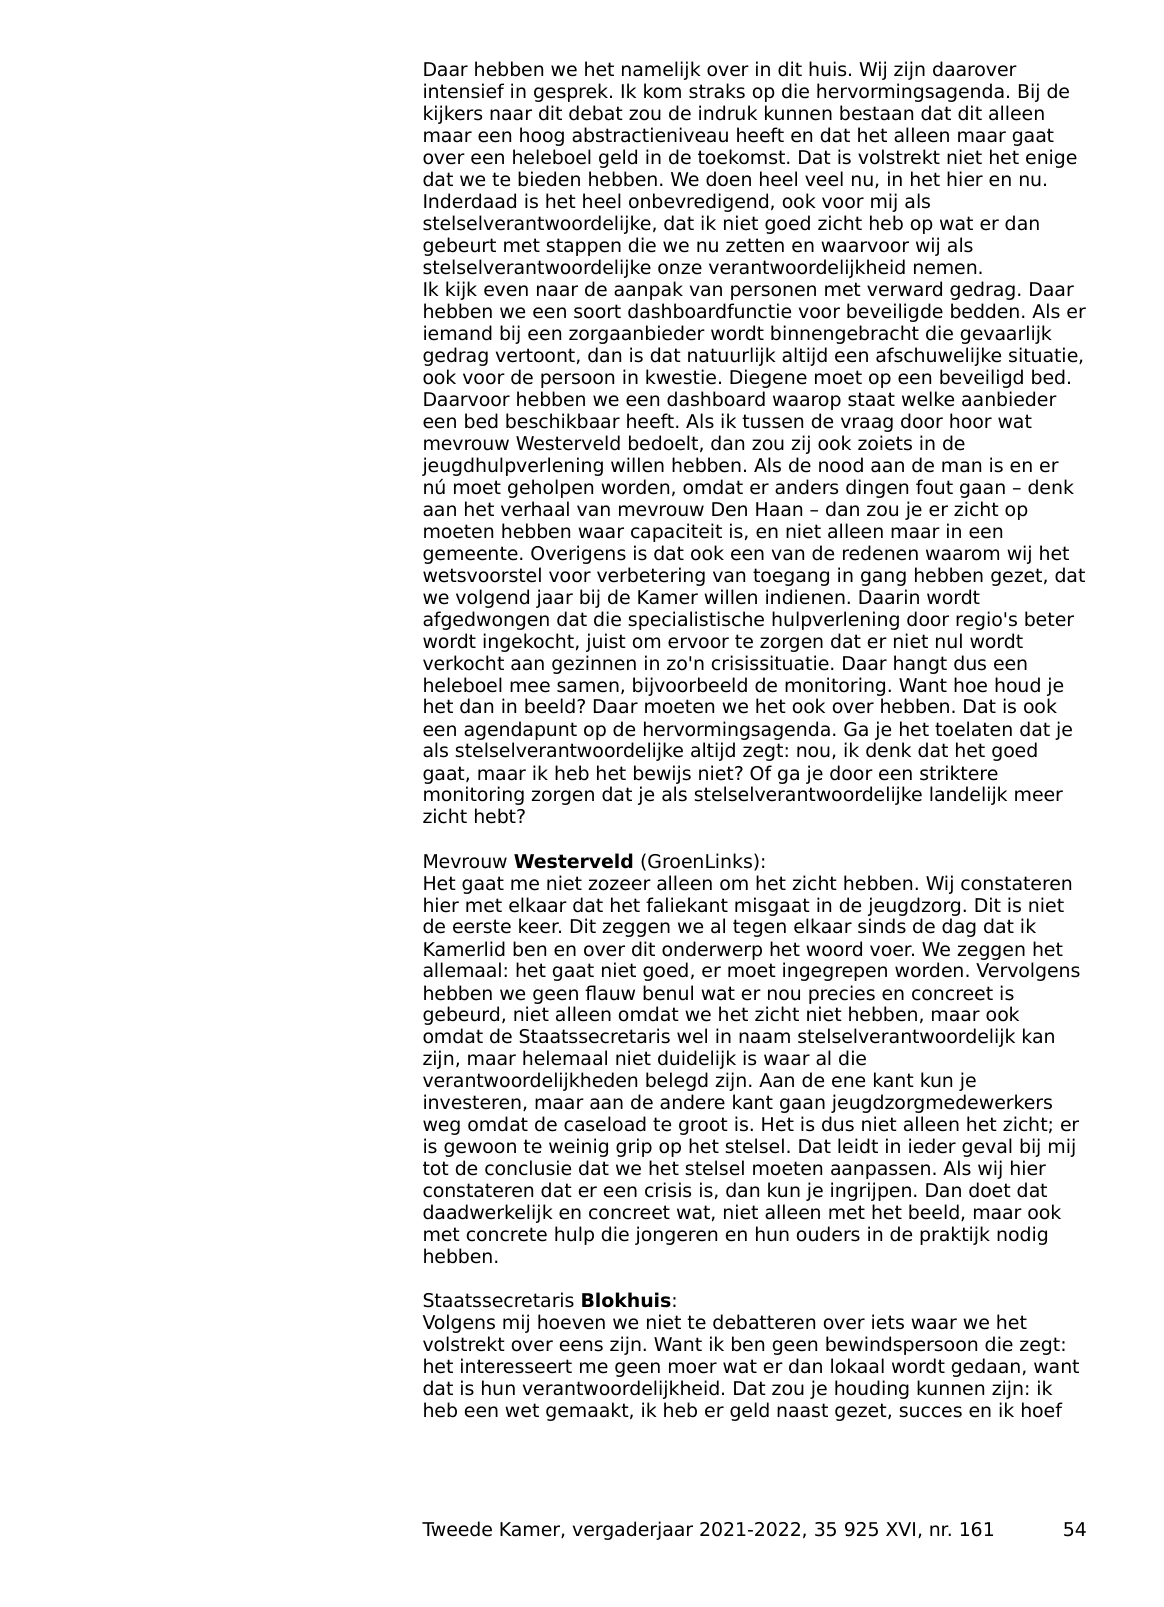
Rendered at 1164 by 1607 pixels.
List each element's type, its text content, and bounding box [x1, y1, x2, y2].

text Het gaat me niet zozeer alleen om het zicht hebben. Wij constateren hier met elkaar dat het faliekant misgaat in de jeugdzorg. Dit is niet de eerste keer. Dit zeggen we al tegen elkaar sinds de dag dat ik Kamerlid ben en over dit onderwerp het woord voer. We zeggen het allemaal: het gaat niet goed, er moet ingegrepen worden. Vervolgens hebben we geen flauw benul wat er nou precies en concreet is gebeurd, niet alleen omdat we het zicht niet hebben, maar ook omdat de Staatssecretaris wel in naam stelselverantwoordelijk kan zijn, maar helemaal niet duidelijk is waar al die verantwoordelijkheden belegd zijn. Aan de ene kant kun je investeren, maar aan de andere kant gaan jeugdzorgmedewerkers weg omdat de caseload te groot is. Het is dus niet alleen het zicht; er is gewoon te weinig grip op het stelsel. Dat leidt in ieder geval bij mij tot de conclusie dat we het stelsel moeten aanpassen. Als wij hier constateren dat er een crisis is, dan kun je ingrijpen. Dan doet dat daadwerkelijk en concreet wat, niet alleen met het beeld, maar ook met concrete hulp die jongeren en hun ouders in de praktijk nodig hebben. [422, 872, 1087, 1268]
text Staatssecretaris Blokhuis: [422, 1290, 1087, 1312]
text Mevrouw Westerveld (GroenLinks): [422, 851, 1087, 872]
text Ik kijk even naar de aanpak van personen met verward gedrag. Daar hebben we een soort dashboardfunctie voor beveiligde bedden. Als er iemand bij een zorgaanbieder wordt binnengebracht die gevaarlijk gedrag vertoont, dan is dat natuurlijk altijd een afschuwelijke situatie, ook voor de persoon in kwestie. Diegene moet op een beveiligd bed. Daarvoor hebben we een dashboard waarop staat welke aanbieder een bed beschikbaar heeft. Als ik tussen de vraag door hoor wat mevrouw Westerveld bedoelt, dan zou zij ook zoiets in de jeugdhulpverlening willen hebben. Als de nood aan de man is en er nú moet geholpen worden, omdat er anders dingen fout gaan – denk aan het verhaal van mevrouw Den Haan – dan zou je er zicht op moeten hebben waar capaciteit is, en niet alleen maar in een gemeente. Overigens is dat ook een van de redenen waarom wij het wetsvoorstel voor verbetering van toegang in gang hebben gezet, dat we volgend jaar bij de Kamer willen indienen. Daarin wordt afgedwongen dat die specialistische hulpverlening door regio's beter wordt ingekocht, juist om ervoor te zorgen dat er niet nul wordt verkocht aan gezinnen in zo'n crisissituatie. Daar hangt dus een heleboel mee samen, bijvoorbeeld de monitoring. Want hoe houd je het dan in beeld? Daar moeten we het ook over hebben. Dat is ook een agendapunt op de hervormingsagenda. Ga je het toelaten dat je als stelselverantwoordelijke altijd zegt: nou, ik denk dat het goed gaat, maar ik heb het bewijs niet? Of ga je door een striktere monitoring zorgen dat je als stelselverantwoordelijke landelijk meer zicht hebt? [422, 279, 1087, 828]
text Volgens mij hoeven we niet te debatteren over iets waar we het volstrekt over eens zijn. Want ik ben geen bewindspersoon die zegt: het interesseert me geen moer wat er dan lokaal wordt gedaan, want dat is hun verantwoordelijkheid. Dat zou je houding kunnen zijn: ik heb een wet gemaakt, ik heb er geld naast gezet, succes en ik hoef [422, 1312, 1087, 1422]
text Daar hebben we het namelijk over in dit huis. Wij zijn daarover intensief in gesprek. Ik kom straks op die hervormingsagenda. Bij de kijkers naar dit debat zou de indruk kunnen bestaan dat dit alleen maar een hoog abstractieniveau heeft en dat het alleen maar gaat over een heleboel geld in de toekomst. Dat is volstrekt niet het enige dat we te bieden hebben. We doen heel veel nu, in het hier en nu. Inderdaad is het heel onbevredigend, ook voor mij als stelselverantwoordelijke, dat ik niet goed zicht heb op wat er dan gebeurt met stappen die we nu zetten en waarvoor wij als stelselverantwoordelijke onze verantwoordelijkheid nemen. [422, 59, 1087, 279]
